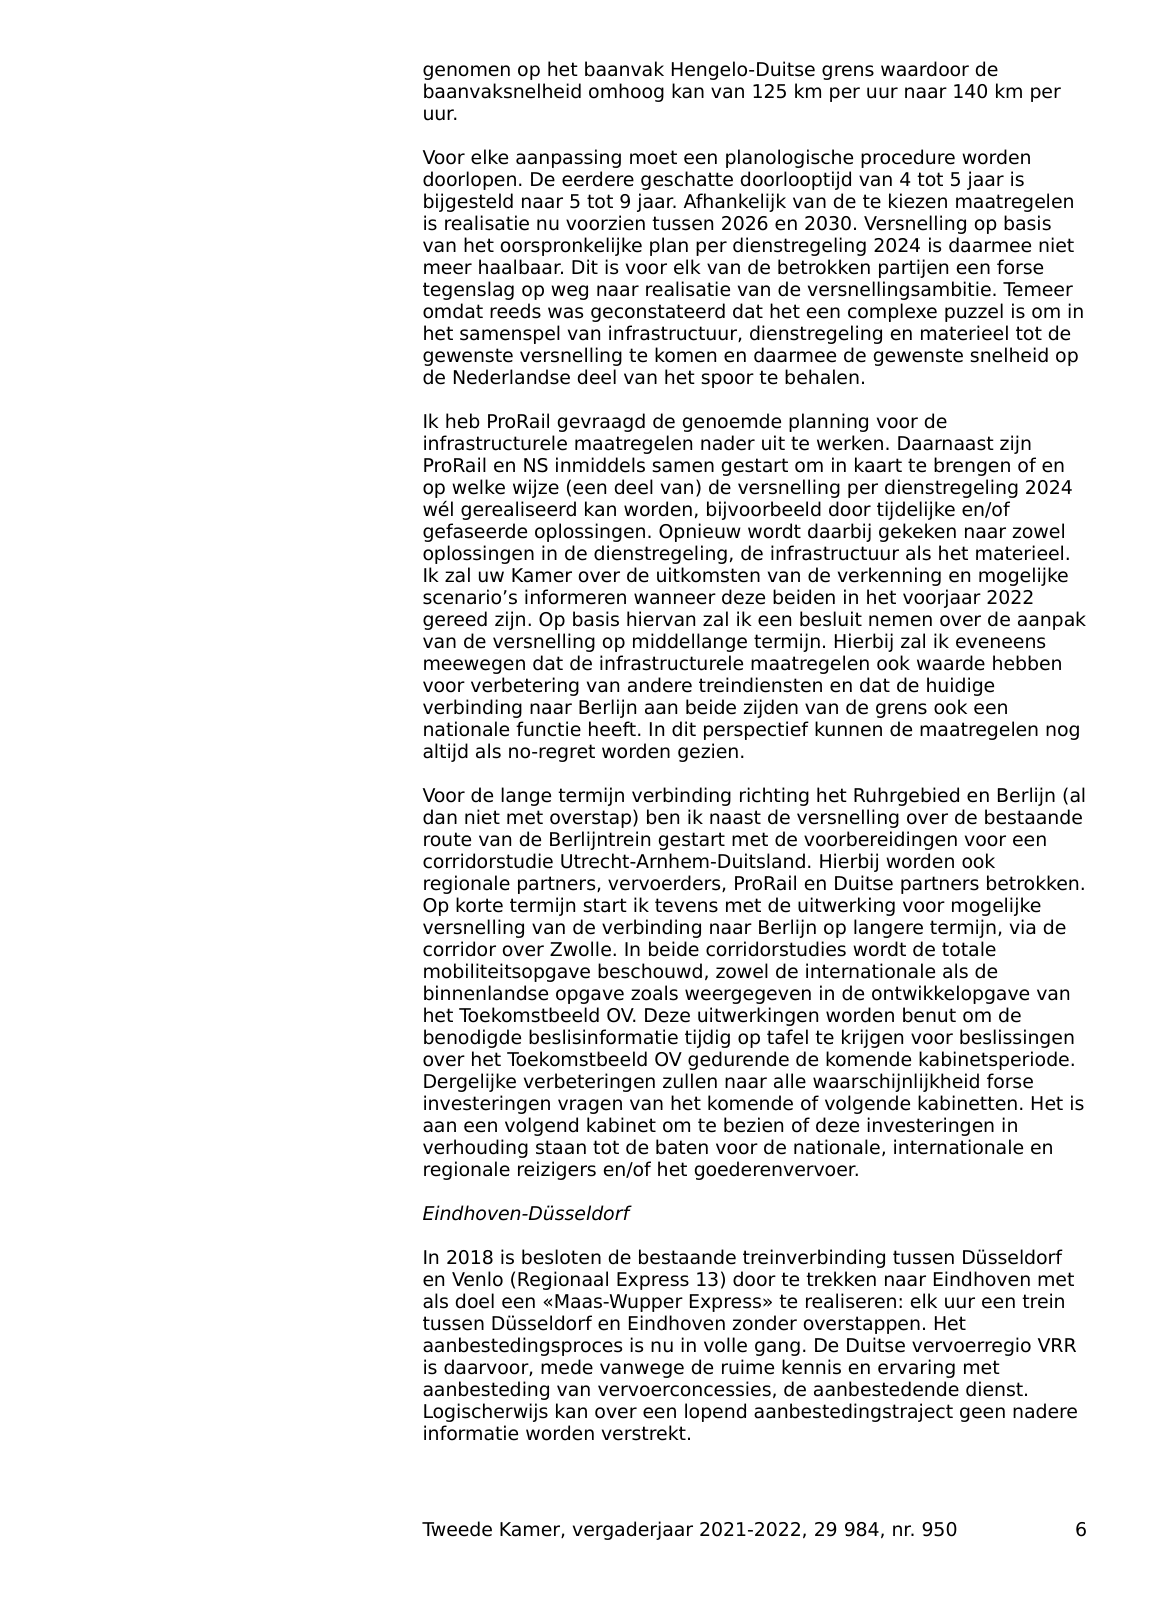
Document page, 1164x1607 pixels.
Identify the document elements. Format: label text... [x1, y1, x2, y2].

text In 2018 is besloten de bestaande treinverbinding tussen Düsseldorf en Venlo (Regionaal Express 13) door te trekken naar Eindhoven met als doel een «Maas-Wupper Express» te realiseren: elk uur een trein tussen Düsseldorf en Eindhoven zonder overstappen. Het aanbestedingsproces is nu in volle gang. De Duitse vervoerregio VRR is daarvoor, mede vanwege de ruime kennis en ervaring met aanbesteding van vervoerconcessies, de aanbestedende dienst. Logischerwijs kan over een lopend aanbestedingstraject geen nadere informatie worden verstrekt. [422, 1247, 1087, 1445]
text Ik heb ProRail gevraagd de genoemde planning voor de infrastructurele maatregelen nader uit te werken. Daarnaast zijn ProRail en NS inmiddels samen gestart om in kaart te brengen of en op welke wijze (een deel van) de versnelling per dienstregeling 2024 wél gerealiseerd kan worden, bijvoorbeeld door tijdelijke en/of gefaseerde oplossingen. Opnieuw wordt daarbij gekeken naar zowel oplossingen in de dienstregeling, de infrastructuur als het materieel. Ik zal uw Kamer over de uitkomsten van de verkenning en mogelijke scenario’s informeren wanneer deze beiden in het voorjaar 2022 gereed zijn. Op basis hiervan zal ik een besluit nemen over de aanpak van de versnelling op middellange termijn. Hierbij zal ik eveneens meewegen dat de infrastructurele maatregelen ook waarde hebben voor verbetering van andere treindiensten en dat de huidige verbinding naar Berlijn aan beide zijden van de grens ook een nationale functie heeft. In dit perspectief kunnen de maatregelen nog altijd als no-regret worden gezien. [422, 411, 1087, 763]
text Voor elke aanpassing moet een planologische procedure worden doorlopen. De eerdere geschatte doorlooptijd van 4 tot 5 jaar is bijgesteld naar 5 tot 9 jaar. Afhankelijk van de te kiezen maatregelen is realisatie nu voorzien tussen 2026 en 2030. Versnelling op basis van het oorspronkelijke plan per dienstregeling 2024 is daarmee niet meer haalbaar. Dit is voor elk van de betrokken partijen een forse tegenslag op weg naar realisatie van de versnellingsambitie. Temeer omdat reeds was geconstateerd dat het een complexe puzzel is om in het samenspel van infrastructuur, dienstregeling en materieel tot de gewenste versnelling te komen en daarmee de gewenste snelheid op de Nederlandse deel van het spoor te behalen. [422, 147, 1087, 389]
subtitle Eindhoven-Düsseldorf [422, 1203, 1087, 1225]
text genomen op het baanvak Hengelo-Duitse grens waardoor de baanvaksnelheid omhoog kan van 125 km per uur naar 140 km per uur. [422, 59, 1087, 125]
text Voor de lange termijn verbinding richting het Ruhrgebied en Berlijn (al dan niet met overstap) ben ik naast de versnelling over de bestaande route van de Berlijntrein gestart met de voorbereidingen voor een corridorstudie Utrecht-Arnhem-Duitsland. Hierbij worden ook regionale partners, vervoerders, ProRail en Duitse partners betrokken. Op korte termijn start ik tevens met de uitwerking voor mogelijke versnelling van de verbinding naar Berlijn op langere termijn, via de corridor over Zwolle. In beide corridorstudies wordt de totale mobiliteitsopgave beschouwd, zowel de internationale als de binnenlandse opgave zoals weergegeven in de ontwikkelopgave van het Toekomstbeeld OV. Deze uitwerkingen worden benut om de benodigde beslisinformatie tijdig op tafel te krijgen voor beslissingen over het Toekomstbeeld OV gedurende de komende kabinetsperiode. Dergelijke verbeteringen zullen naar alle waarschijnlijkheid forse investeringen vragen van het komende of volgende kabinetten. Het is aan een volgend kabinet om te bezien of deze investeringen in verhouding staan tot de baten voor de nationale, internationale en regionale reizigers en/of het goederenvervoer. [422, 785, 1087, 1181]
